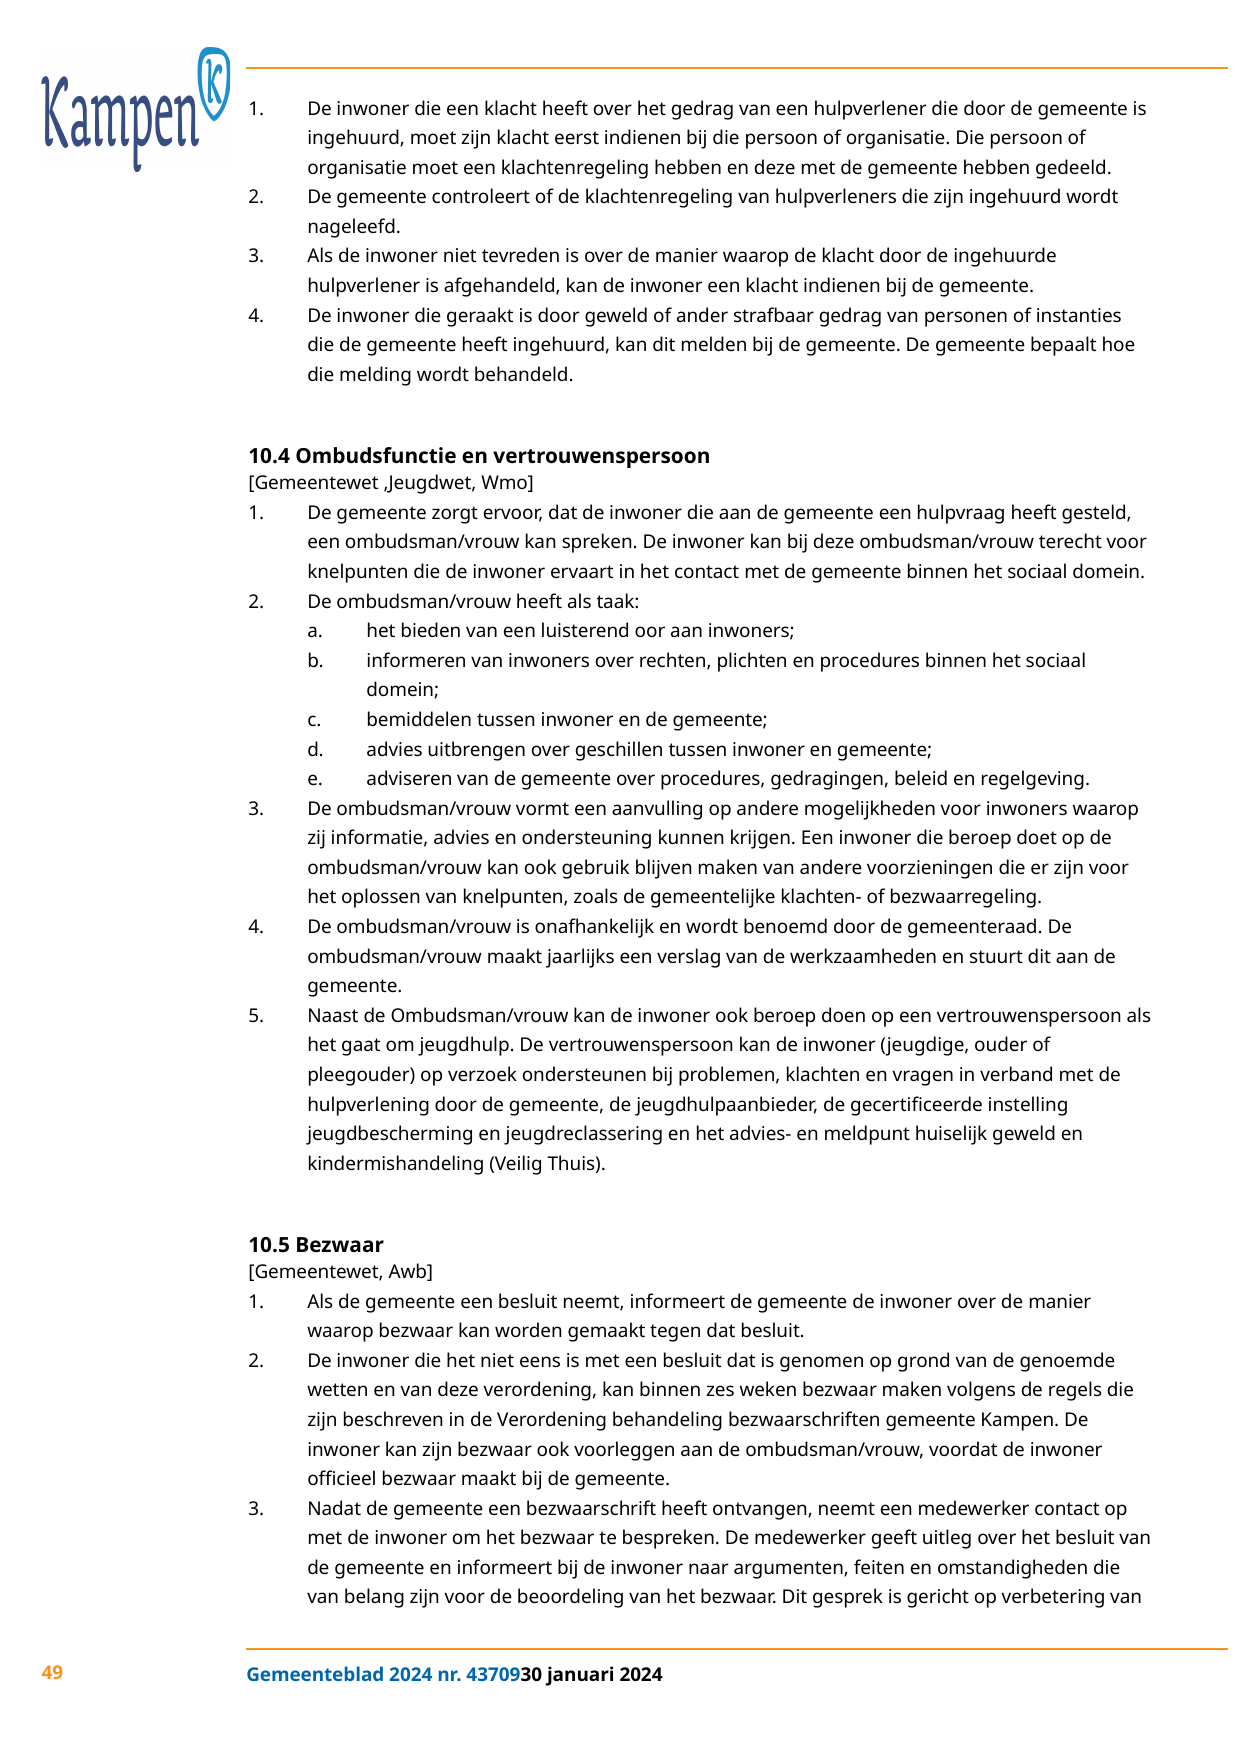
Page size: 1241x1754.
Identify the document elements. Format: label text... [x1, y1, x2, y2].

list Naast de Ombudsman/vrouw kan de inwoner ook beroep doen op een vertrouwenspersoon als het gaat om jeugdhulp. De vertrouwenspersoon kan de inwoner (jeugdige, ouder of pleegouder) op verzoek ondersteunen bij problemen, klachten en vragen in verband met de hulpverlening door de gemeente, de jeugdhulpaanbieder, de gecertificeerde instelling jeugdbescherming en jeugdreclassering en het advies- en meldpunt huiselijk geweld en kindermishandeling (Veilig Thuis). [248, 1002, 1152, 1176]
list De gemeente zorgt ervoor, dat de inwoner die aan de gemeente een hulpvraag heeft gesteld, een ombudsman/vrouw kan spreken. De inwoner kan bij deze ombudsman/vrouw terecht voor knelpunten die de inwoner ervaart in het contact met de gemeente binnen het sociaal domein. [248, 499, 1152, 584]
text 10.4 Ombudsfunctie en vertrouwenspersoon [248, 441, 1152, 469]
text 10.5 Bezwaar [248, 1230, 1152, 1258]
list Als de inwoner niet tevreden is over de manier waarop de klacht door de ingehuurde hulpverlener is afgehandeld, kan de inwoner een klacht indienen bij de gemeente. [248, 243, 1152, 298]
list adviseren van de gemeente over procedures, gedragingen, beleid en regelgeving. [307, 765, 1152, 791]
list De ombudsman/vrouw vormt een aanvulling op andere mogelijkheden voor inwoners waarop zij informatie, advies en ondersteuning kunnen krijgen. Een inwoner die beroep doet op de ombudsman/vrouw kan ook gebruik blijven maken van andere voorzieningen die er zijn voor het oplossen van knelpunten, zoals de gemeentelijke klachten- of bezwaarregeling. [248, 795, 1152, 909]
list De inwoner die het niet eens is met een besluit dat is genomen op grond van de genoemde wetten en van deze verordening, kan binnen zes weken bezwaar maken volgens de regels die zijn beschreven in de Verordening behandeling bezwaarschriften gemeente Kampen. De inwoner kan zijn bezwaar ook voorleggen aan de ombudsman/vrouw, voordat de inwoner officieel bezwaar maakt bij de gemeente. [248, 1347, 1152, 1491]
picture [41, 47, 231, 172]
list bemiddelen tussen inwoner en de gemeente; [307, 706, 1152, 732]
list De inwoner die geraakt is door geweld of ander strafbaar gedrag van personen of instanties die de gemeente heeft ingehuurd, kan dit melden bij de gemeente. De gemeente bepaalt hoe die melding wordt behandeld. [248, 302, 1152, 387]
list informeren van inwoners over rechten, plichten en procedures binnen het sociaal domein; [307, 647, 1152, 702]
text [Gemeentewet ,Jeugdwet, Wmo] [248, 469, 1152, 495]
list het bieden van een luisterend oor aan inwoners; [307, 617, 1152, 643]
list De ombudsman/vrouw heeft als taak: [248, 588, 1152, 613]
list De inwoner die een klacht heeft over het gedrag van een hulpverlener die door de gemeente is ingehuurd, moet zijn klacht eerst indienen bij die persoon of organisatie. Die persoon of organisatie moet een klachtenregeling hebben en deze met de gemeente hebben gedeeld. [248, 95, 1152, 180]
list Als de gemeente een besluit neemt, informeert de gemeente de inwoner over de manier waarop bezwaar kan worden gemaakt tegen dat besluit. [248, 1288, 1152, 1343]
list advies uitbrengen over geschillen tussen inwoner en gemeente; [307, 736, 1152, 761]
list Nadat de gemeente een bezwaarschrift heeft ontvangen, neemt een medewerker contact op met de inwoner om het bezwaar te bespreken. De medewerker geeft uitleg over het besluit van de gemeente en informeert bij de inwoner naar argumenten, feiten en omstandigheden die van belang zijn voor de beoordeling van het bezwaar. Dit gesprek is gericht op verbetering van [248, 1495, 1152, 1609]
text [Gemeentewet, Awb] [248, 1258, 1152, 1284]
list De gemeente controleert of de klachtenregeling van hulpverleners die zijn ingehuurd wordt nageleefd. [248, 183, 1152, 239]
list De ombudsman/vrouw is onafhankelijk en wordt benoemd door de gemeenteraad. De ombudsman/vrouw maakt jaarlijks een verslag van de werkzaamheden en stuurt dit aan de gemeente. [248, 913, 1152, 998]
